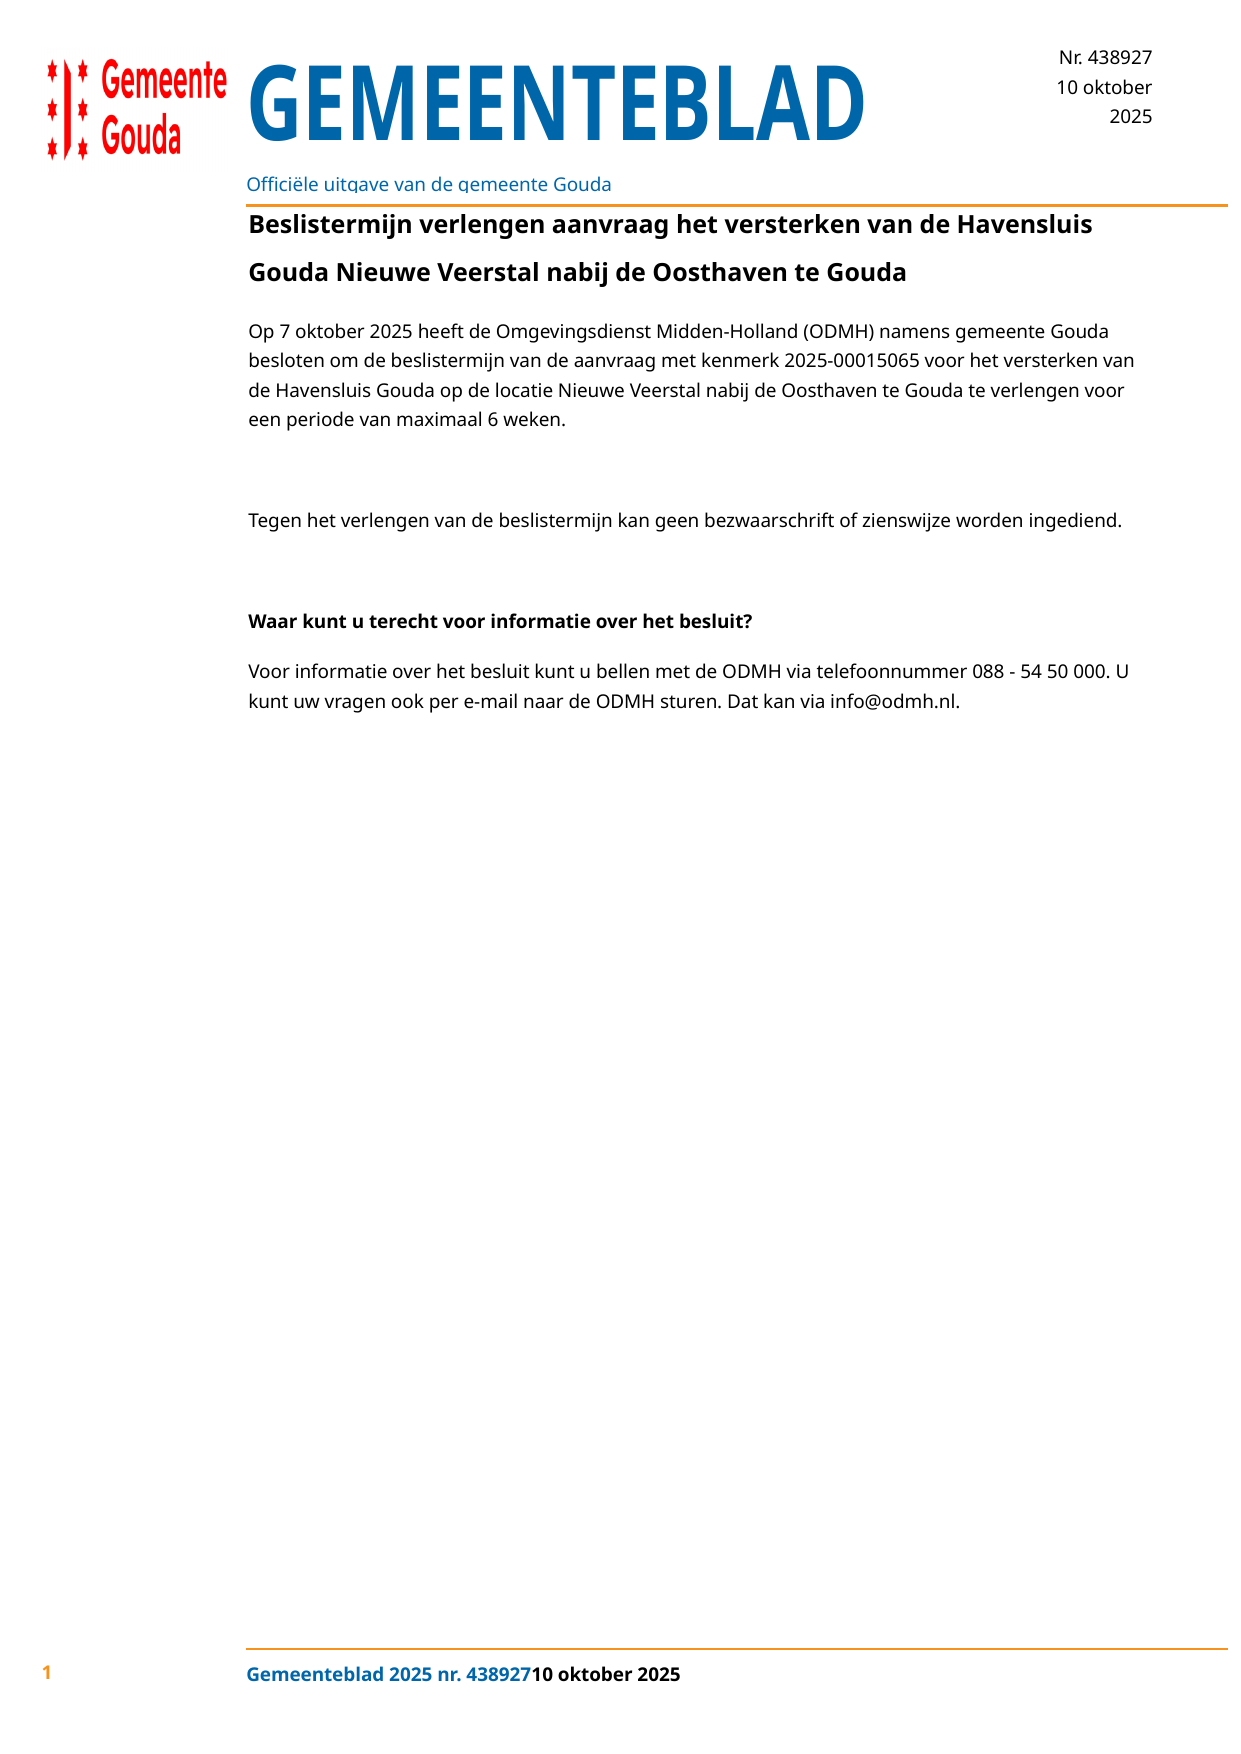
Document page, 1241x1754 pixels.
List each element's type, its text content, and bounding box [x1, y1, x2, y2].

text Voor informatie over het besluit kunt u bellen met de ODMH via telefoonnummer 088 - 54 50 000. U kunt uw vragen ook per e-mail naar de ODMH sturen. Dat kan via info@odmh.nl. [248, 659, 1152, 714]
text Op 7 oktober 2025 heeft de Omgevingsdienst Midden-Holland (ODMH) namens gemeente Gouda besloten om de beslistermijn van de aanvraag met kenmerk 2025-00015065 voor het versterken van de Havensluis Gouda op de locatie Nieuwe Veerstal nabij de Oosthaven te Gouda te verlengen voor een periode van maximaal 6 weken. [248, 318, 1152, 432]
picture [41, 47, 231, 172]
text Beslistermijn verlengen aanvraag het versterken van de Havensluis Gouda Nieuwe Veerstal nabij de Oosthaven te Gouda [248, 207, 1152, 288]
text Tegen het verlengen van de beslistermijn kan geen bezwaarschrift of zienswijze worden ingediend. [248, 507, 1152, 533]
text Waar kunt u terecht voor informatie over het besluit? [248, 608, 1152, 634]
